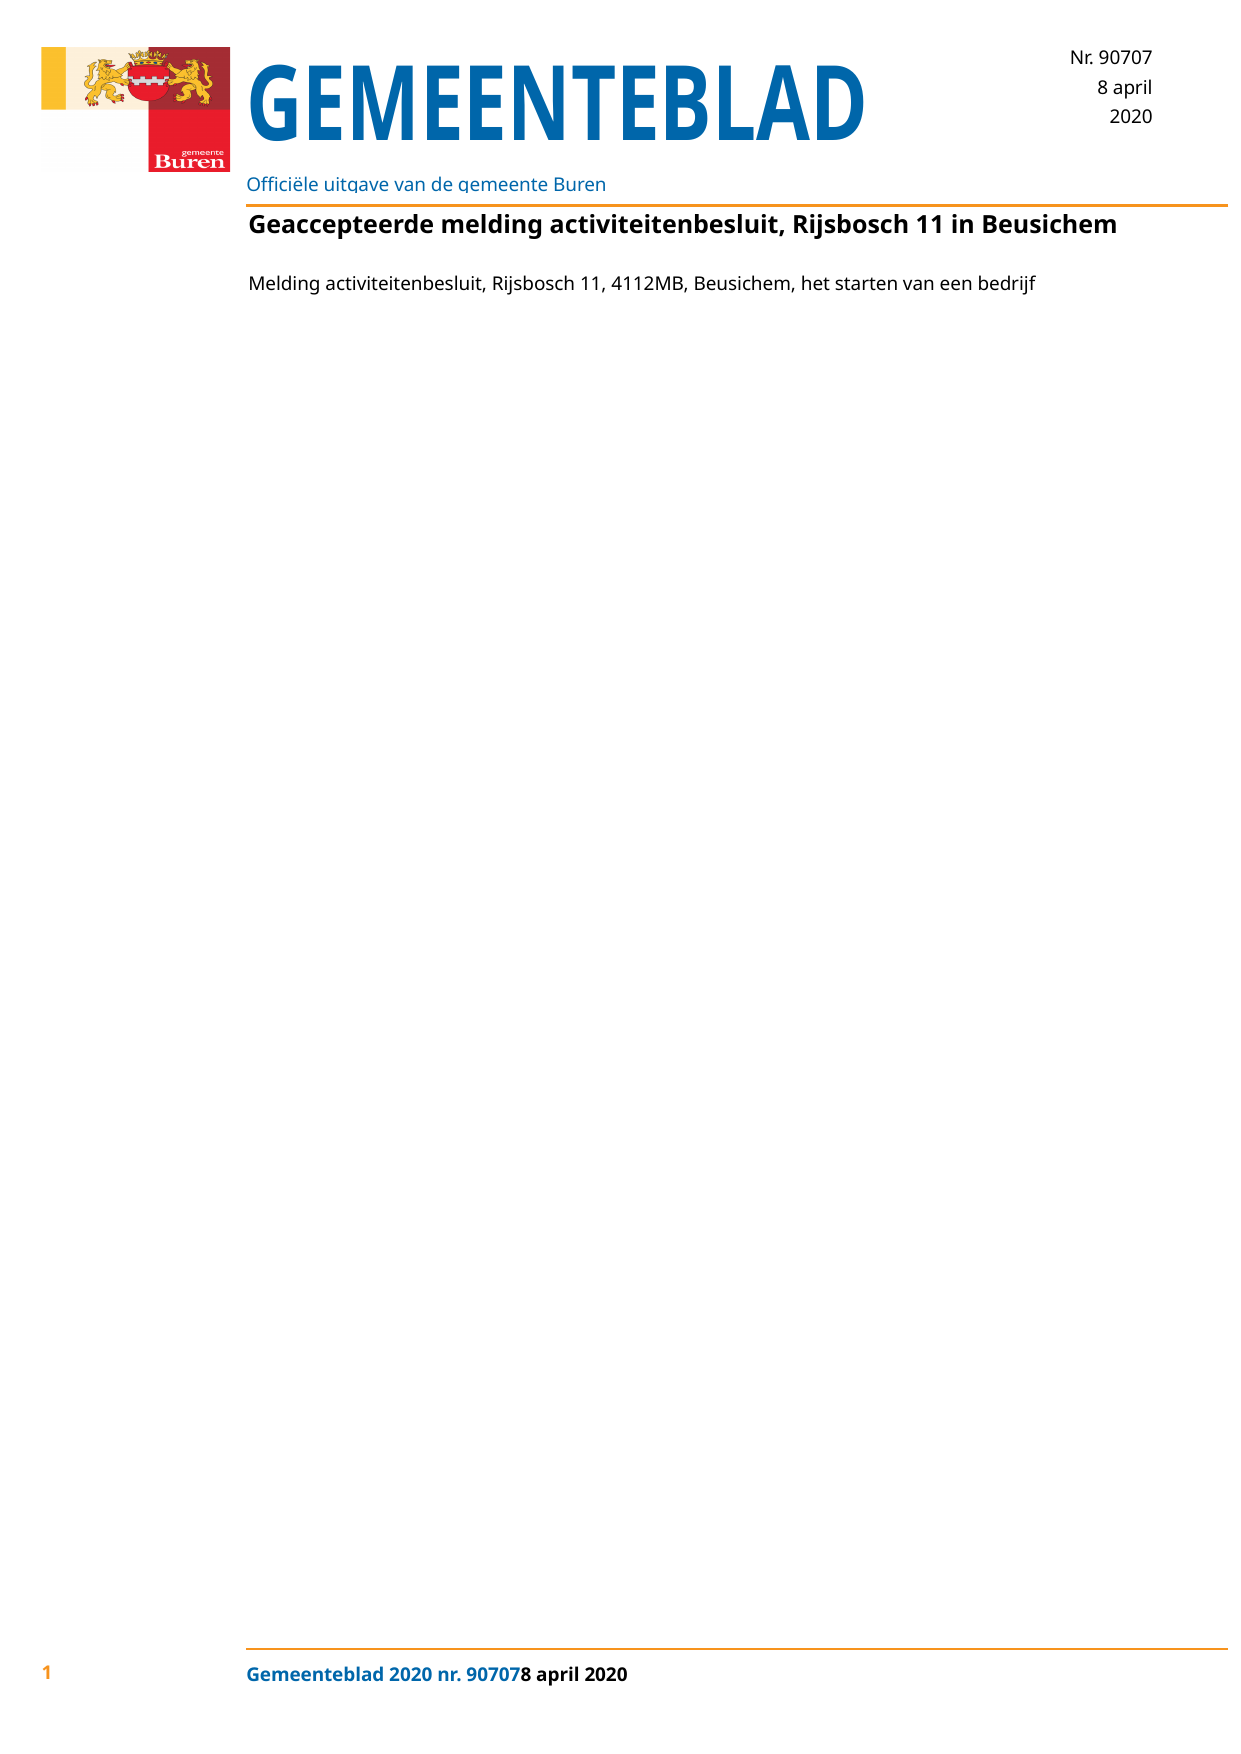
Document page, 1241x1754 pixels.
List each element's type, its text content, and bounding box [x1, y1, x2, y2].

text Geaccepteerde melding activiteitenbesluit, Rijsbosch 11 in Beusichem [248, 207, 1152, 241]
picture [41, 47, 231, 172]
text Melding activiteitenbesluit, Rijsbosch 11, 4112MB, Beusichem, het starten van een bedrijf [248, 270, 1152, 296]
